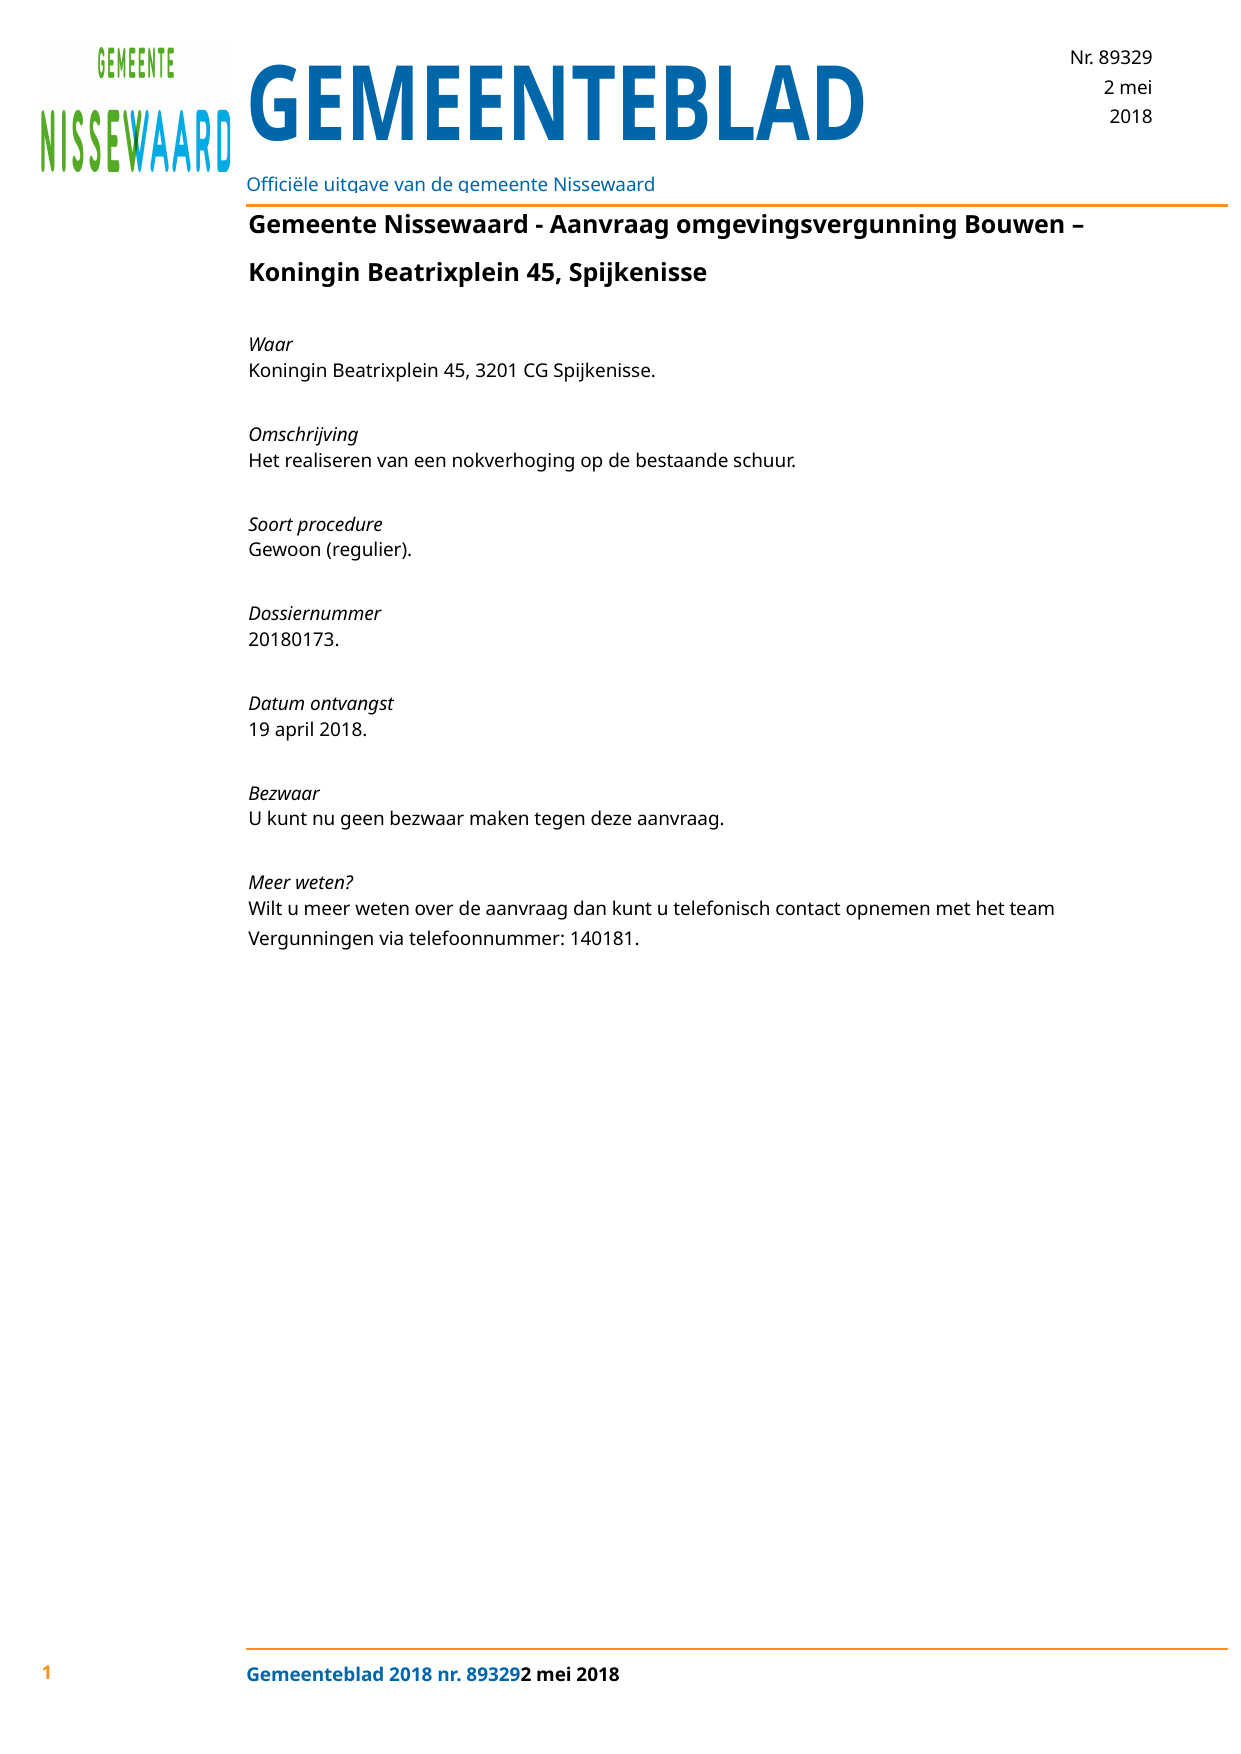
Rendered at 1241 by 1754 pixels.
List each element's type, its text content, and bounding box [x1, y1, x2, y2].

text Soort procedure [248, 511, 1152, 537]
text 20180173. [248, 626, 1152, 652]
text 19 april 2018. [248, 716, 1152, 742]
text Datum ontvangst [248, 690, 1152, 716]
text Koningin Beatrixplein 45, 3201 CG Spijkenisse. [248, 357, 1152, 383]
text Meer weten? [248, 869, 1152, 895]
picture [41, 47, 231, 172]
text Dossiernummer [248, 601, 1152, 626]
text Gewoon (regulier). [248, 537, 1152, 562]
text Waar [248, 331, 1152, 357]
picture [200, 151, 206, 172]
picture [201, 122, 206, 138]
text U kunt nu geen bezwaar maken tegen deze aanvraag. [248, 806, 1152, 831]
picture [176, 157, 187, 172]
picture [154, 157, 165, 172]
picture [222, 122, 227, 160]
text Wilt u meer weten over de aanvraag dan kunt u telefonisch contact opnemen met het team Vergunningen via telefoonnummer: 140181. [248, 895, 1152, 951]
text Het realiseren van een nokverhoging op de bestaande schuur. [248, 447, 1152, 473]
text Omschrijving [248, 421, 1152, 447]
text Bezwaar [248, 780, 1152, 806]
text Gemeente Nissewaard - Aanvraag omgevingsvergunning Bouwen – Koningin Beatrixplein 45, Spijkenisse [248, 207, 1152, 288]
